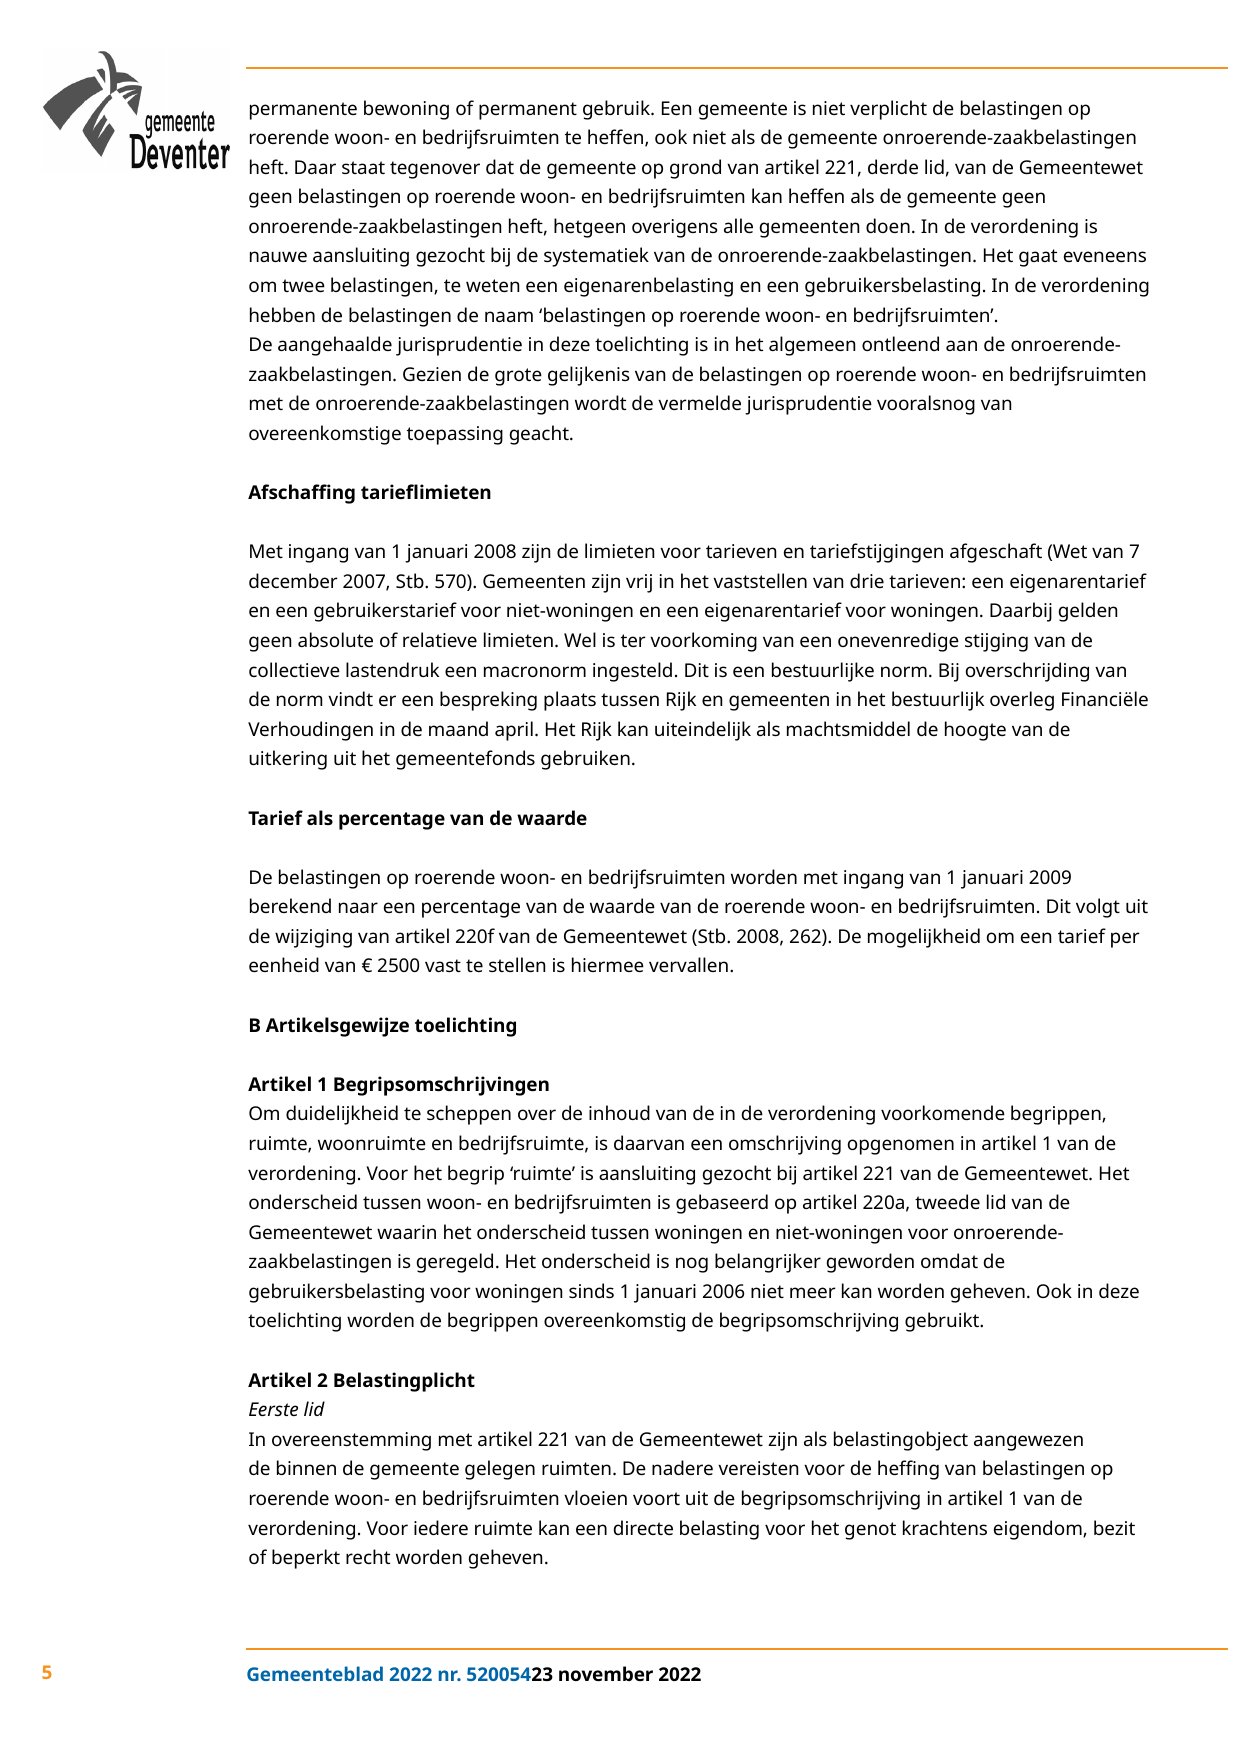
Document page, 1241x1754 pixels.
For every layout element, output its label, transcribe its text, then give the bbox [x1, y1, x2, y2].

text permanente bewoning of permanent gebruik. Een gemeente is niet verplicht de belastingen op roerende woon- en bedrijfsruimten te heffen, ook niet als de gemeente onroerende-zaakbelastingen heft. Daar staat tegenover dat de gemeente op grond van artikel 221, derde lid, van de Gemeentewet geen belastingen op roerende woon- en bedrijfsruimten kan heffen als de gemeente geen onroerende-zaakbelastingen heft, hetgeen overigens alle gemeenten doen. In de verordening is nauwe aansluiting gezocht bij de systematiek van de onroerende-zaakbelastingen. Het gaat eveneens om twee belastingen, te weten een eigenarenbelasting en een gebruikersbelasting. In de verordening hebben de belastingen de naam ‘belastingen op roerende woon- en bedrijfsruimten’. [248, 95, 1152, 328]
text De belastingen op roerende woon- en bedrijfsruimten worden met ingang van 1 januari 2009 berekend naar een percentage van de waarde van de roerende woon- en bedrijfsruimten. Dit volgt uit de wijziging van artikel 220f van de Gemeentewet (Stb. 2008, 262). De mogelijkheid om een tarief per eenheid van € 2500 vast te stellen is hiermee vervallen. [248, 864, 1152, 978]
text Eerste lid [248, 1396, 1152, 1422]
picture [41, 47, 231, 172]
text Om duidelijkheid te scheppen over de inhoud van de in de verordening voorkomende begrippen, ruimte, woonruimte en bedrijfsruimte, is daarvan een omschrijving opgenomen in artikel 1 van de verordening. Voor het begrip ‘ruimte’ is aansluiting gezocht bij artikel 221 van de Gemeentewet. Het onderscheid tussen woon- en bedrijfsruimten is gebaseerd op artikel 220a, tweede lid van de Gemeentewet waarin het onderscheid tussen woningen en niet-woningen voor onroerende-zaakbelastingen is geregeld. Het onderscheid is nog belangrijker geworden omdat de gebruikersbelasting voor woningen sinds 1 januari 2006 niet meer kan worden geheven. Ook in deze toelichting worden de begrippen overeenkomstig de begripsomschrijving gebruikt. [248, 1101, 1152, 1333]
text Artikel 1 Begripsomschrijvingen [248, 1071, 1152, 1097]
text In overeenstemming met artikel 221 van de Gemeentewet zijn als belastingobject aangewezen [248, 1426, 1152, 1452]
text De aangehaalde jurisprudentie in deze toelichting is in het algemeen ontleend aan de onroerende-zaakbelastingen. Gezien de grote gelijkenis van de belastingen op roerende woon- en bedrijfsruimten met de onroerende-zaakbelastingen wordt de vermelde jurisprudentie vooralsnog van overeenkomstige toepassing geacht. [248, 331, 1152, 446]
text Afschaffing tarieflimieten [248, 479, 1152, 505]
text Tarief als percentage van de waarde [248, 805, 1152, 831]
text de binnen de gemeente gelegen ruimten. De nadere vereisten voor de heffing van belastingen op roerende woon- en bedrijfsruimten vloeien voort uit de begripsomschrijving in artikel 1 van de verordening. Voor iedere ruimte kan een directe belasting voor het genot krachtens eigendom, bezit of beperkt recht worden geheven. [248, 1456, 1152, 1570]
text Met ingang van 1 januari 2008 zijn de limieten voor tarieven en tariefstijgingen afgeschaft (Wet van 7 december 2007, Stb. 570). Gemeenten zijn vrij in het vaststellen van drie tarieven: een eigenarentarief en een gebruikerstarief voor niet-woningen en een eigenarentarief voor woningen. Daarbij gelden geen absolute of relatieve limieten. Wel is ter voorkoming van een onevenredige stijging van de collectieve lastendruk een macronorm ingesteld. Dit is een bestuurlijke norm. Bij overschrijding van de norm vindt er een bespreking plaats tussen Rijk en gemeenten in het bestuurlijk overleg Financiële Verhoudingen in de maand april. Het Rijk kan uiteindelijk als machtsmiddel de hoogte van de uitkering uit het gemeentefonds gebruiken. [248, 538, 1152, 771]
text B Artikelsgewijze toelichting [248, 1012, 1152, 1038]
text Artikel 2 Belastingplicht [248, 1367, 1152, 1393]
